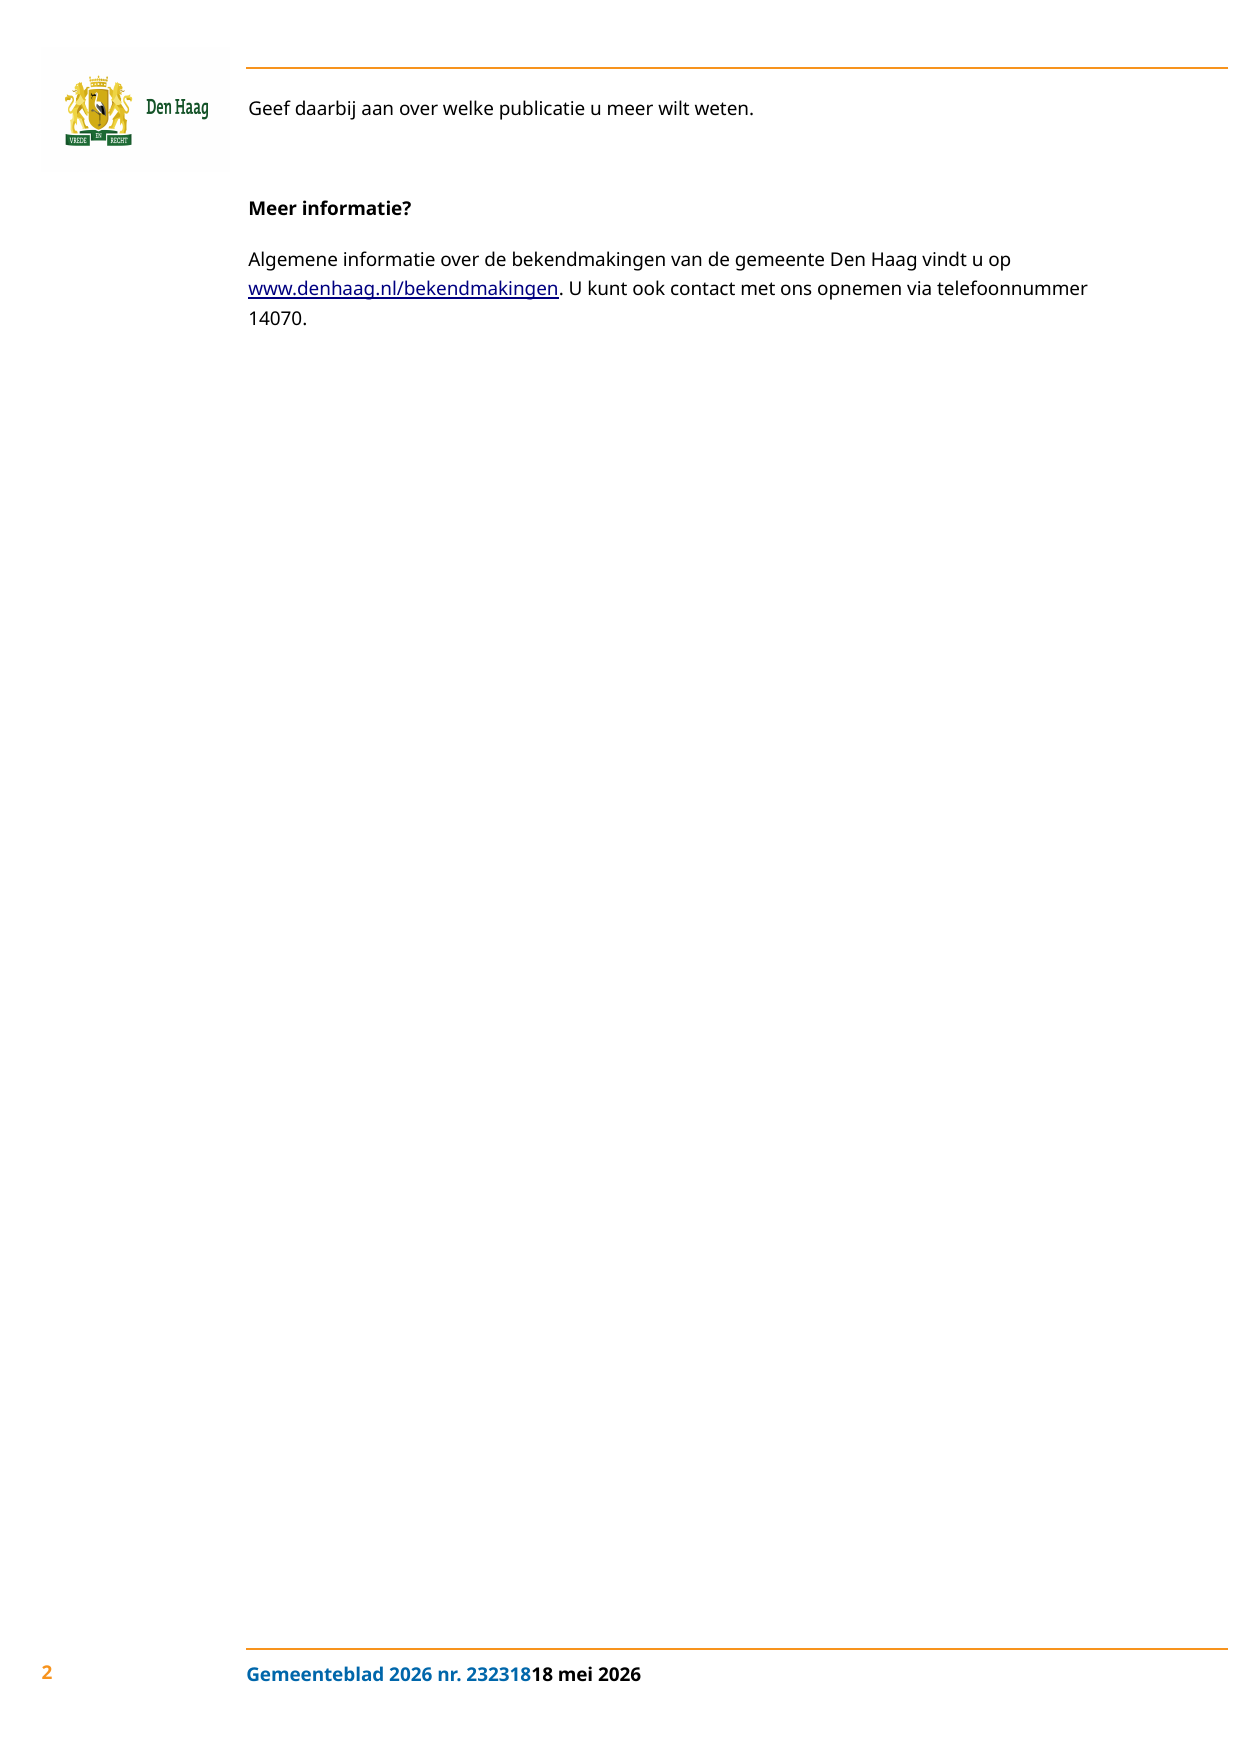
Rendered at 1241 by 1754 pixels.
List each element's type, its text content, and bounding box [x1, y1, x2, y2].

text Meer informatie? [248, 196, 1152, 221]
text Algemene informatie over de bekendmakingen van de gemeente Den Haag vindt u op www.denhaag.nl/bekendmakingen. U kunt ook contact met ons opnemen via telefoonnummer 14070. [248, 246, 1152, 331]
text Geef daarbij aan over welke publicatie u meer wilt weten. [248, 95, 1152, 121]
picture [41, 47, 231, 172]
